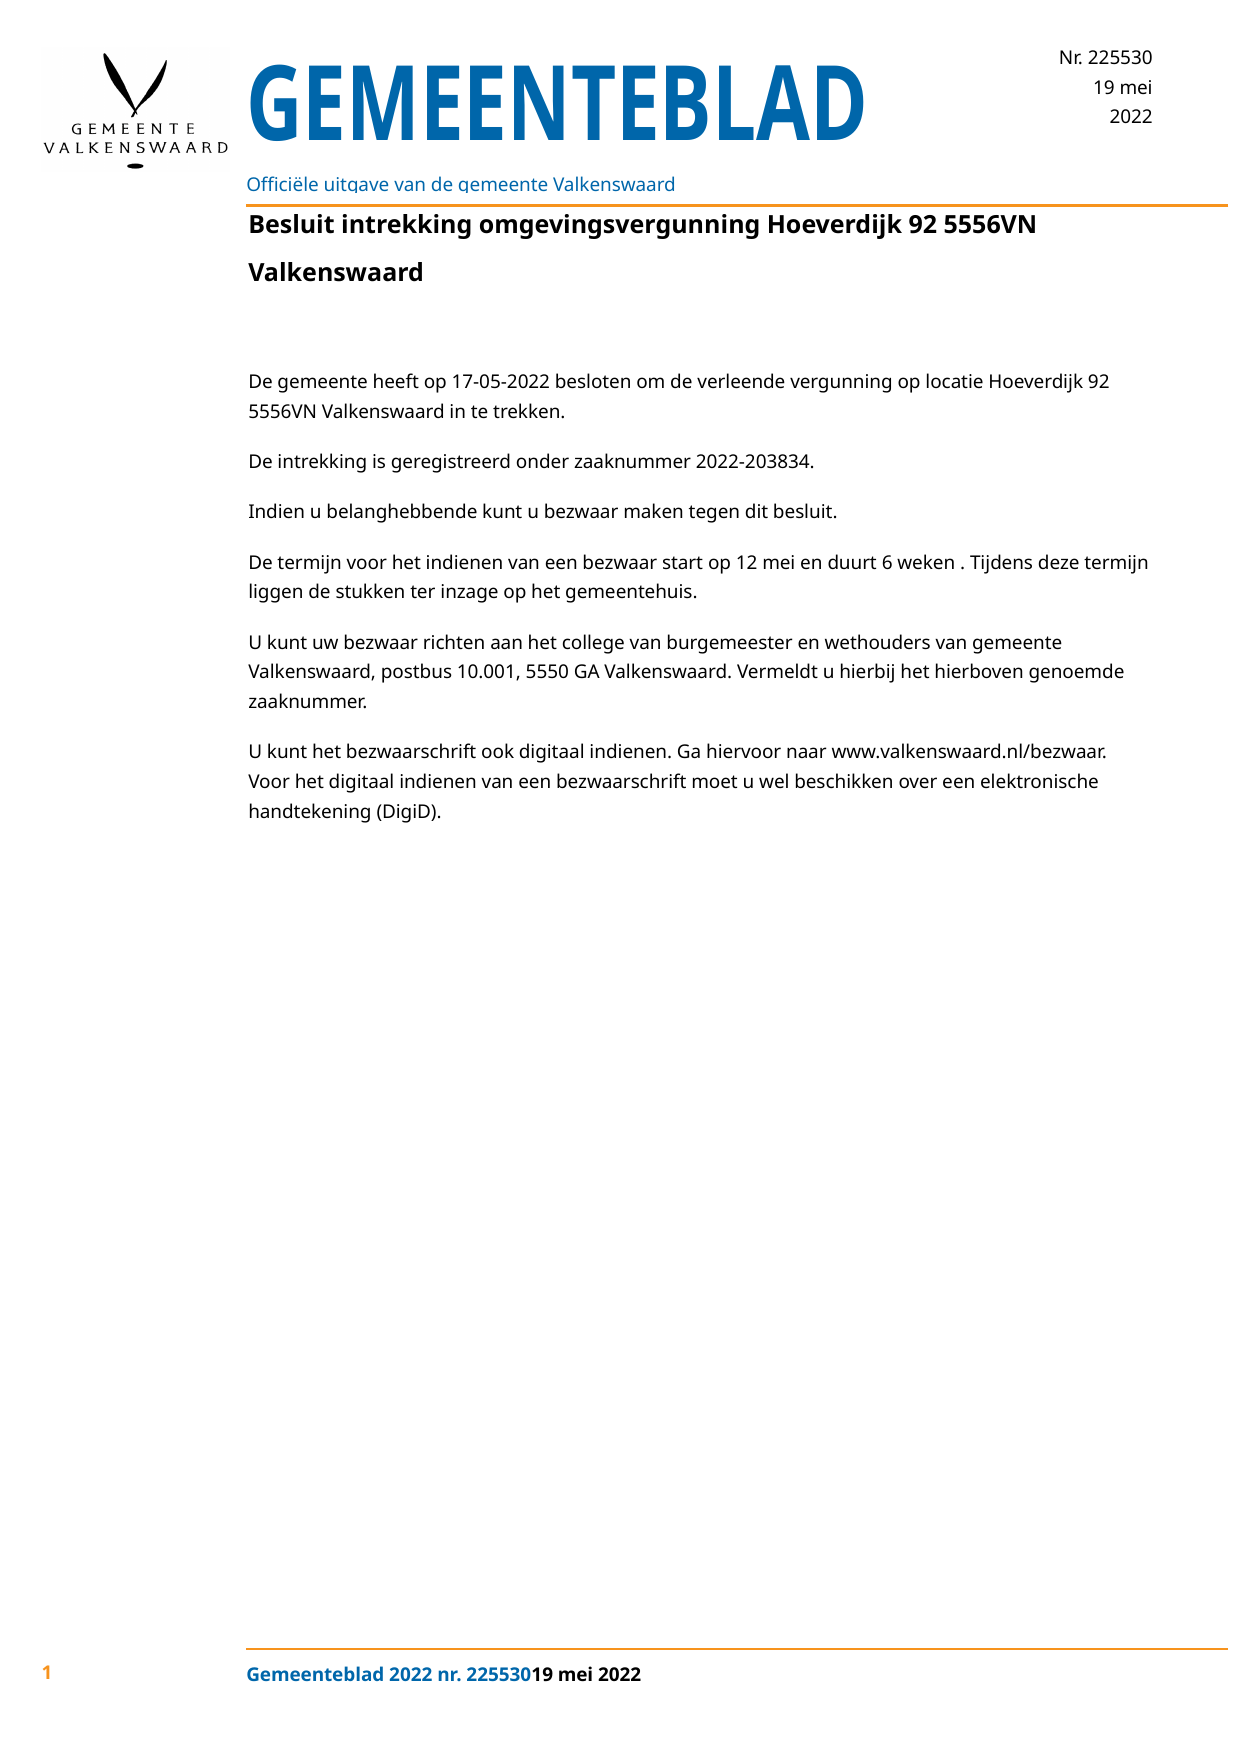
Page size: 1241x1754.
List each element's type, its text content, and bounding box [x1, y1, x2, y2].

text De intrekking is geregistreerd onder zaaknummer 2022-203834. [248, 448, 1152, 474]
text U kunt uw bezwaar richten aan het college van burgemeester en wethouders van gemeente Valkenswaard, postbus 10.001, 5550 GA Valkenswaard. Vermeldt u hierbij het hierboven genoemde zaaknummer. [248, 629, 1152, 714]
text De termijn voor het indienen van een bezwaar start op 12 mei en duurt 6 weken . Tijdens deze termijn liggen de stukken ter inzage op het gemeentehuis. [248, 549, 1152, 604]
picture [41, 47, 231, 172]
text De gemeente heeft op 17-05-2022 besloten om de verleende vergunning op locatie Hoeverdijk 92 5556VN Valkenswaard in te trekken. [248, 368, 1152, 424]
text Besluit intrekking omgevingsvergunning Hoeverdijk 92 5556VN Valkenswaard [248, 207, 1152, 288]
text Indien u belanghebbende kunt u bezwaar maken tegen dit besluit. [248, 499, 1152, 524]
text U kunt het bezwaarschrift ook digitaal indienen. Ga hiervoor naar www.valkenswaard.nl/bezwaar. Voor het digitaal indienen van een bezwaarschrift moet u wel beschikken over een elektronische handtekening (DigiD). [248, 739, 1152, 824]
